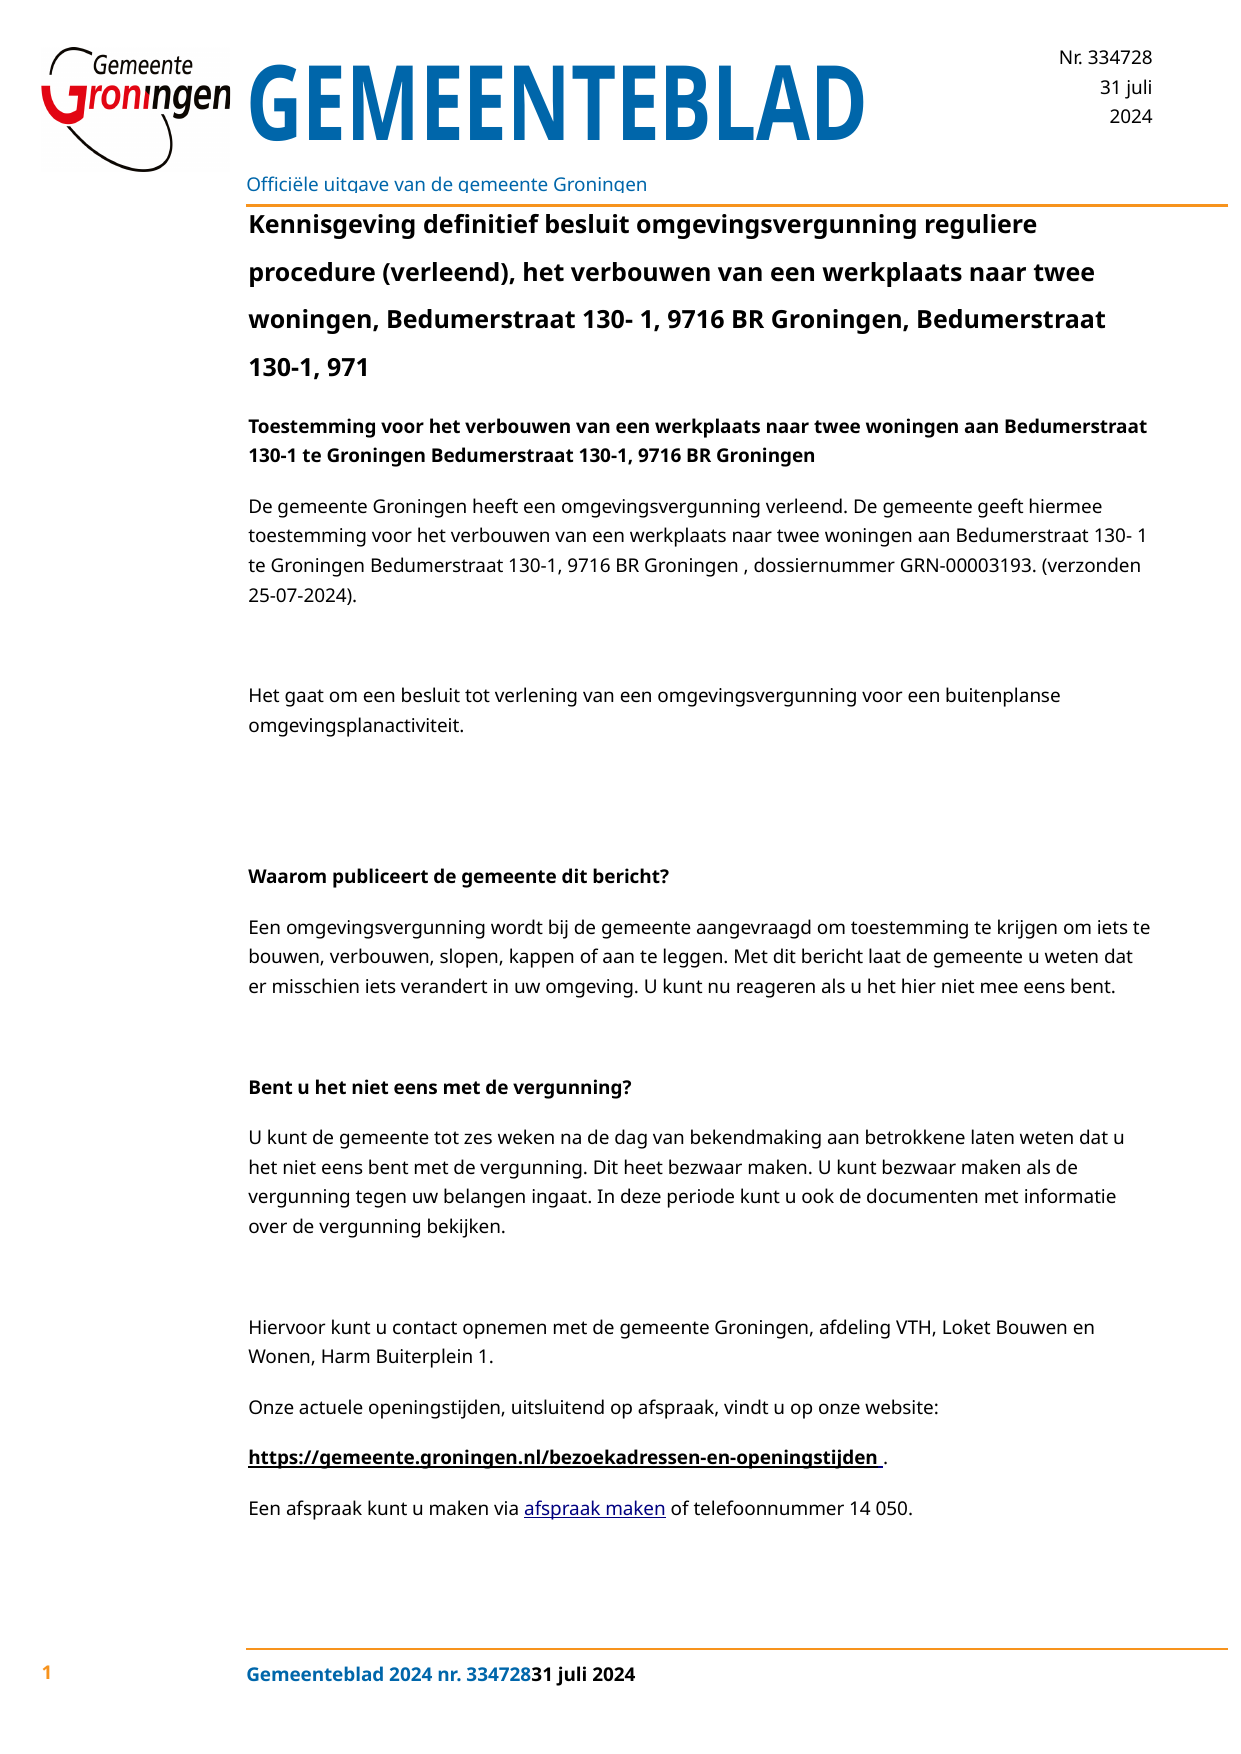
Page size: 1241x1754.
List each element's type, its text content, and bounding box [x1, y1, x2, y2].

text U kunt de gemeente tot zes weken na de dag van bekendmaking aan betrokkene laten weten dat u het niet eens bent met de vergunning. Dit heet bezwaar maken. U kunt bezwaar maken als de vergunning tegen uw belangen ingaat. In deze periode kunt u ook de documenten met informatie over de vergunning bekijken. [248, 1124, 1152, 1239]
text Toestemming voor het verbouwen van een werkplaats naar twee woningen aan Bedumerstraat 130-1 te Groningen Bedumerstraat 130-1, 9716 BR Groningen [248, 413, 1152, 468]
text De gemeente Groningen heeft een omgevingsvergunning verleend. De gemeente geeft hiermee toestemming voor het verbouwen van een werkplaats naar twee woningen aan Bedumerstraat 130- 1 te Groningen Bedumerstraat 130-1, 9716 BR Groningen , dossiernummer GRN-00003193. (verzonden 25-07-2024). [248, 493, 1152, 608]
picture [41, 47, 231, 172]
text Een afspraak kunt u maken via afspraak maken of telefoonnummer 14 050. [248, 1495, 1152, 1521]
text Bent u het niet eens met de vergunning? [248, 1074, 1152, 1100]
text Onze actuele openingstijden, uitsluitend op afspraak, vindt u op onze website: [248, 1394, 1152, 1420]
text Waarom publiceert de gemeente dit bericht? [248, 863, 1152, 889]
text https://gemeente.groningen.nl/bezoekadressen-en-openingstijden . [248, 1444, 1152, 1470]
text Een omgevingsvergunning wordt bij de gemeente aangevraagd om toestemming te krijgen om iets te bouwen, verbouwen, slopen, kappen of aan te leggen. Met dit bericht laat de gemeente u weten dat er misschien iets verandert in uw omgeving. U kunt nu reageren als u het hier niet mee eens bent. [248, 914, 1152, 999]
text Het gaat om een besluit tot verlening van een omgevingsvergunning voor een buitenplanse omgevingsplanactiviteit. [248, 683, 1152, 738]
text Hiervoor kunt u contact opnemen met de gemeente Groningen, afdeling VTH, Loket Bouwen en Wonen, Harm Buiterplein 1. [248, 1314, 1152, 1369]
text Kennisgeving definitief besluit omgevingsvergunning reguliere procedure (verleend), het verbouwen van een werkplaats naar twee woningen, Bedumerstraat 130- 1, 9716 BR Groningen, Bedumerstraat 130-1, 971 [248, 207, 1152, 384]
